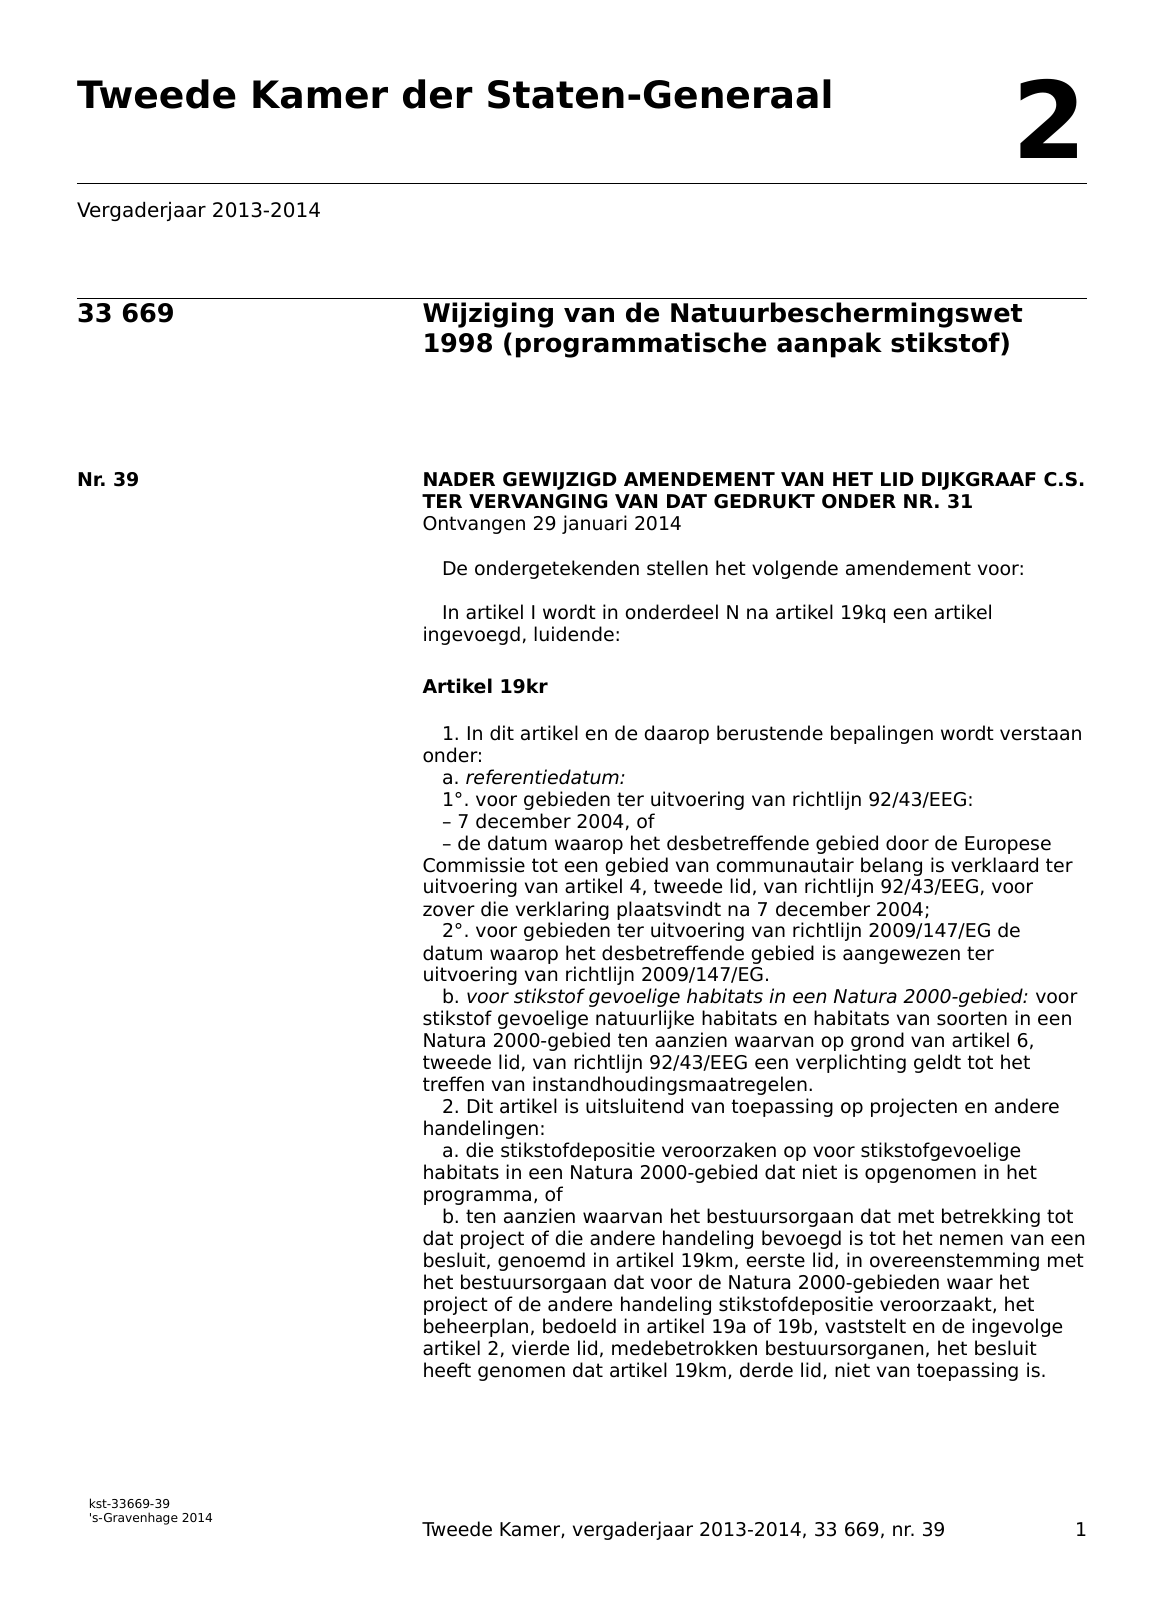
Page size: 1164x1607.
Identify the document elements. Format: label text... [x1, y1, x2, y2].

text 1°. voor gebieden ter uitvoering van richtlijn 92/43/EEG: [422, 788, 1087, 811]
text b. voor stikstof gevoelige habitats in een Natura 2000-gebied: voor stikstof gevoelige natuurlijke habitats en habitats van soorten in een Natura 2000-gebied ten aanzien waarvan op grond van artikel 6, tweede lid, van richtlijn 92/43/EEG een verplichting geldt tot het treffen van instandhoudingsmaatregelen. [422, 986, 1087, 1096]
text 2. Dit artikel is uitsluitend van toepassing op projecten en andere handelingen: [422, 1096, 1087, 1140]
table_header 2 [886, 59, 1087, 183]
text Ontvangen 29 januari 2014 [422, 513, 1087, 535]
text 2°. voor gebieden ter uitvoering van richtlijn 2009/147/EG de datum waarop het desbetreffende gebied is aangewezen ter uitvoering van richtlijn 2009/147/EG. [422, 920, 1087, 986]
subtitle Artikel 19kr [422, 676, 1087, 698]
text 1. In dit artikel en de daarop berustende bepalingen wordt verstaan onder: [422, 723, 1087, 767]
text a. die stikstofdepositie veroorzaken op voor stikstofgevoelige habitats in een Natura 2000-gebied dat niet is opgenomen in het programma, of [422, 1140, 1087, 1206]
table_cell Vergaderjaar 2013-2014 [77, 184, 1087, 298]
table_header Tweede Kamer der Staten-Generaal [77, 59, 886, 183]
text – 7 december 2004, of [422, 811, 1087, 832]
subtitle Nr. 39 NADER GEWIJZIGD AMENDEMENT VAN HET LID DIJKGRAAF C.S. TER VERVANGING VAN DAT GEDRUKT ONDER NR. 31 [77, 469, 1087, 513]
text 's-Gravenhage 2014 [88, 1511, 323, 1525]
text kst-33669-39 [88, 1497, 323, 1511]
subtitle 33 669 Wijziging van de Natuurbeschermingswet 1998 (programmatische aanpak stikstof) [77, 299, 1087, 358]
text a. referentiedatum: [422, 767, 1087, 788]
text – de datum waarop het desbetreffende gebied door de Europese Commissie tot een gebied van communautair belang is verklaard ter uitvoering van artikel 4, tweede lid, van richtlijn 92/43/EEG, voor zover die verklaring plaatsvindt na 7 december 2004; [422, 832, 1087, 920]
text b. ten aanzien waarvan het bestuursorgaan dat met betrekking tot dat project of die andere handeling bevoegd is tot het nemen van een besluit, genoemd in artikel 19km, eerste lid, in overeenstemming met het bestuursorgaan dat voor de Natura 2000-gebieden waar het project of de andere handeling stikstofdepositie veroorzaakt, het beheerplan, bedoeld in artikel 19a of 19b, vaststelt en de ingevolge artikel 2, vierde lid, medebetrokken bestuursorganen, het besluit heeft genomen dat artikel 19km, derde lid, niet van toepassing is. [422, 1206, 1087, 1382]
text In artikel I wordt in onderdeel N na artikel 19kq een artikel ingevoegd, luidende: [422, 602, 1087, 646]
text De ondergetekenden stellen het volgende amendement voor: [422, 557, 1087, 579]
